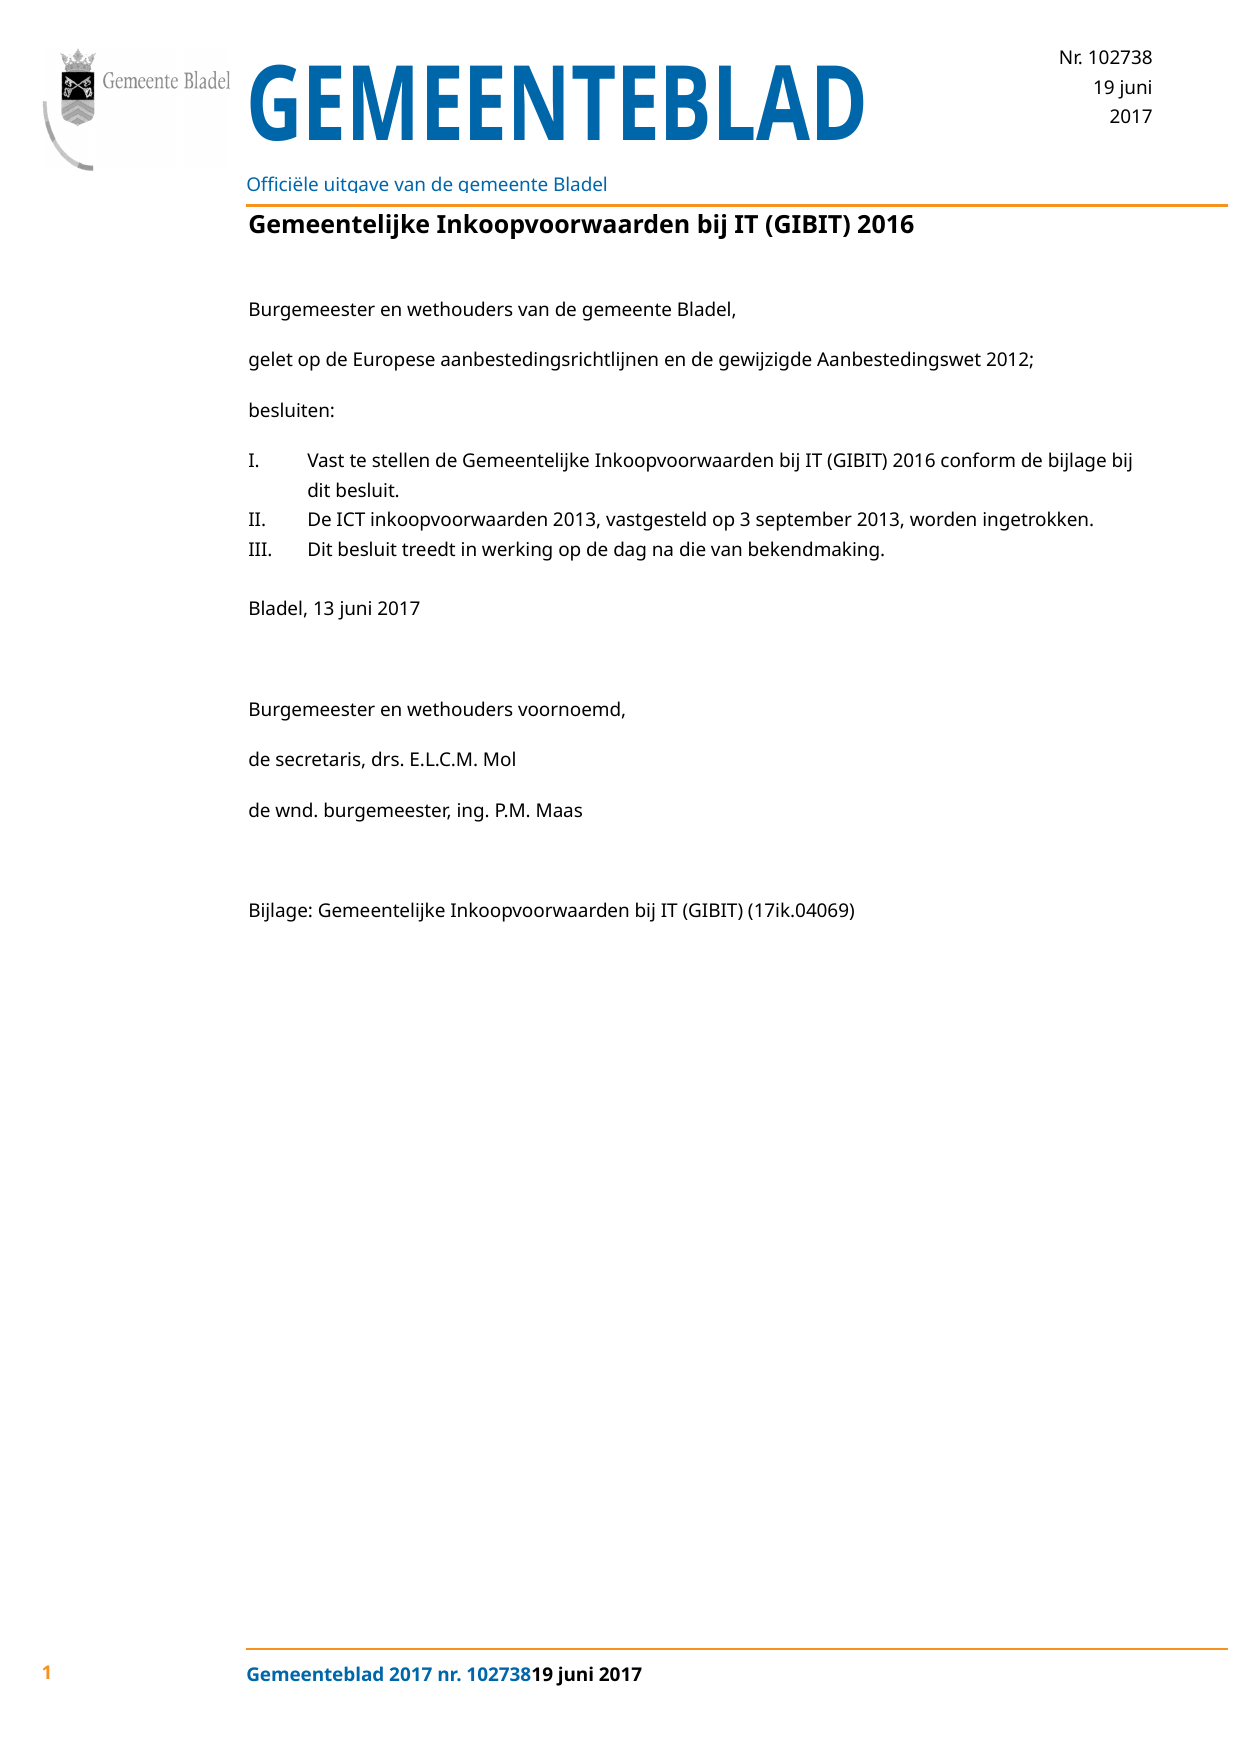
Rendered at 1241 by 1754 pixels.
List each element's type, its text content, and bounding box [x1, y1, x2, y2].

text Bladel, 13 juni 2017 [248, 595, 1152, 621]
list De ICT inkoopvoorwaarden 2013, vastgesteld op 3 september 2013, worden ingetrokken. [248, 506, 1152, 532]
list Dit besluit treedt in werking op de dag na die van bekendmaking. [248, 536, 1152, 562]
text Burgemeester en wethouders voornoemd, [248, 696, 1152, 722]
picture [41, 47, 231, 172]
text Bijlage: Gemeentelijke Inkoopvoorwaarden bij IT (GIBIT) (17ik.04069) [248, 898, 1152, 923]
text Gemeentelijke Inkoopvoorwaarden bij IT (GIBIT) 2016 [248, 207, 1152, 241]
text gelet op de Europese aanbestedingsrichtlijnen en de gewijzigde Aanbestedingswet 2012; [248, 346, 1152, 372]
text de wnd. burgemeester, ing. P.M. Maas [248, 797, 1152, 823]
list Vast te stellen de Gemeentelijke Inkoopvoorwaarden bij IT (GIBIT) 2016 conform de bijlage bij dit besluit. [248, 447, 1152, 503]
text besluiten: [248, 397, 1152, 423]
text Burgemeester en wethouders van de gemeente Bladel, [248, 296, 1152, 322]
text de secretaris, drs. E.L.C.M. Mol [248, 746, 1152, 772]
